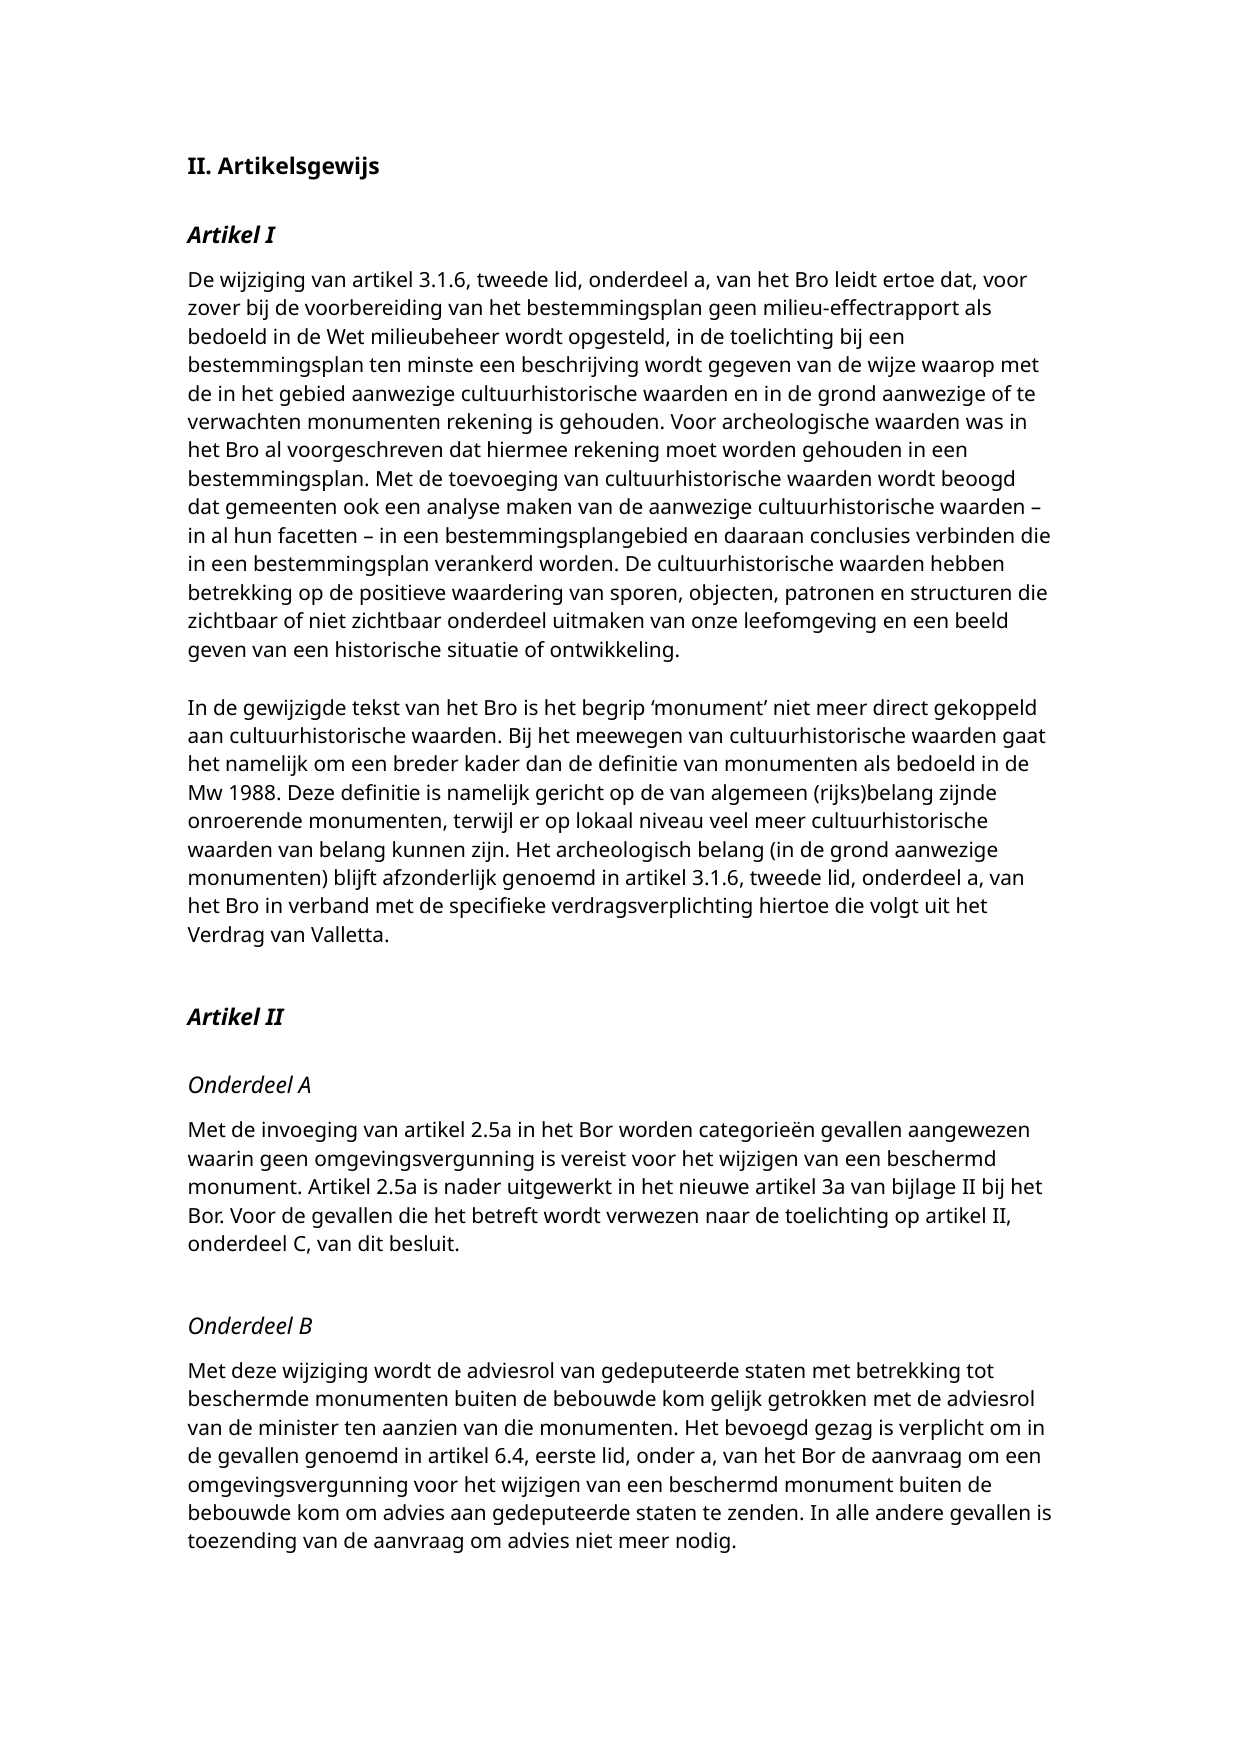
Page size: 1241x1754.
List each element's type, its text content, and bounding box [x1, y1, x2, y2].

subtitle Artikel I [187, 219, 1053, 250]
text De wijziging van artikel 3.1.6, tweede lid, onderdeel a, van het Bro leidt ertoe dat, voor zover bij de voorbereiding van het bestemmingsplan geen milieu-effectrapport als bedoeld in de Wet milieubeheer wordt opgesteld, in de toelichting bij een bestemmingsplan ten minste een beschrijving wordt gegeven van de wijze waarop met de in het gebied aanwezige cultuurhistorische waarden en in de grond aanwezige of te verwachten monumenten rekening is gehouden. Voor archeologische waarden was in het Bro al voorgeschreven dat hiermee rekening moet worden gehouden in een bestemmingsplan. Met de toevoeging van cultuurhistorische waarden wordt beoogd dat gemeenten ook een analyse maken van de aanwezige cultuurhistorische waarden – in al hun facetten – in een bestemmingsplangebied en daaraan conclusies verbinden die in een bestemmingsplan verankerd worden. De cultuurhistorische waarden hebben betrekking op de positieve waardering van sporen, objecten, patronen en structuren die zichtbaar of niet zichtbaar onderdeel uitmaken van onze leefomgeving en een beeld geven van een historische situatie of ontwikkeling. [187, 265, 1053, 663]
subtitle II. Artikelsgewijs [187, 150, 1053, 181]
subtitle Artikel II [187, 1001, 1053, 1032]
text Met deze wijziging wordt de adviesrol van gedeputeerde staten met betrekking tot beschermde monumenten buiten de bebouwde kom gelijk getrokken met de adviesrol van de minister ten aanzien van die monumenten. Het bevoegd gezag is verplicht om in de gevallen genoemd in artikel 6.4, eerste lid, onder a, van het Bor de aanvraag om een omgevingsvergunning voor het wijzigen van een beschermd monument buiten de bebouwde kom om advies aan gedeputeerde staten te zenden. In alle andere gevallen is toezending van de aanvraag om advies niet meer nodig. [187, 1356, 1053, 1555]
subtitle Onderdeel B [187, 1310, 1053, 1341]
subtitle Onderdeel A [187, 1069, 1053, 1101]
text Met de invoeging van artikel 2.5a in het Bor worden categorieën gevallen aangewezen waarin geen omgevingsvergunning is vereist voor het wijzigen van een beschermd monument. Artikel 2.5a is nader uitgewerkt in het nieuwe artikel 3a van bijlage II bij het Bor. Voor de gevallen die het betreft wordt verwezen naar de toelichting op artikel II, onderdeel C, van dit besluit. [187, 1116, 1053, 1258]
text In de gewijzigde tekst van het Bro is het begrip ‘monument’ niet meer direct gekoppeld aan cultuurhistorische waarden. Bij het meewegen van cultuurhistorische waarden gaat het namelijk om een breder kader dan de definitie van monumenten als bedoeld in de Mw 1988. Deze definitie is namelijk gericht op de van algemeen (rijks)belang zijnde onroerende monumenten, terwijl er op lokaal niveau veel meer cultuurhistorische waarden van belang kunnen zijn. Het archeologisch belang (in de grond aanwezige monumenten) blijft afzonderlijk genoemd in artikel 3.1.6, tweede lid, onderdeel a, van het Bro in verband met de specifieke verdragsverplichting hiertoe die volgt uit het Verdrag van Valletta. [187, 693, 1053, 948]
